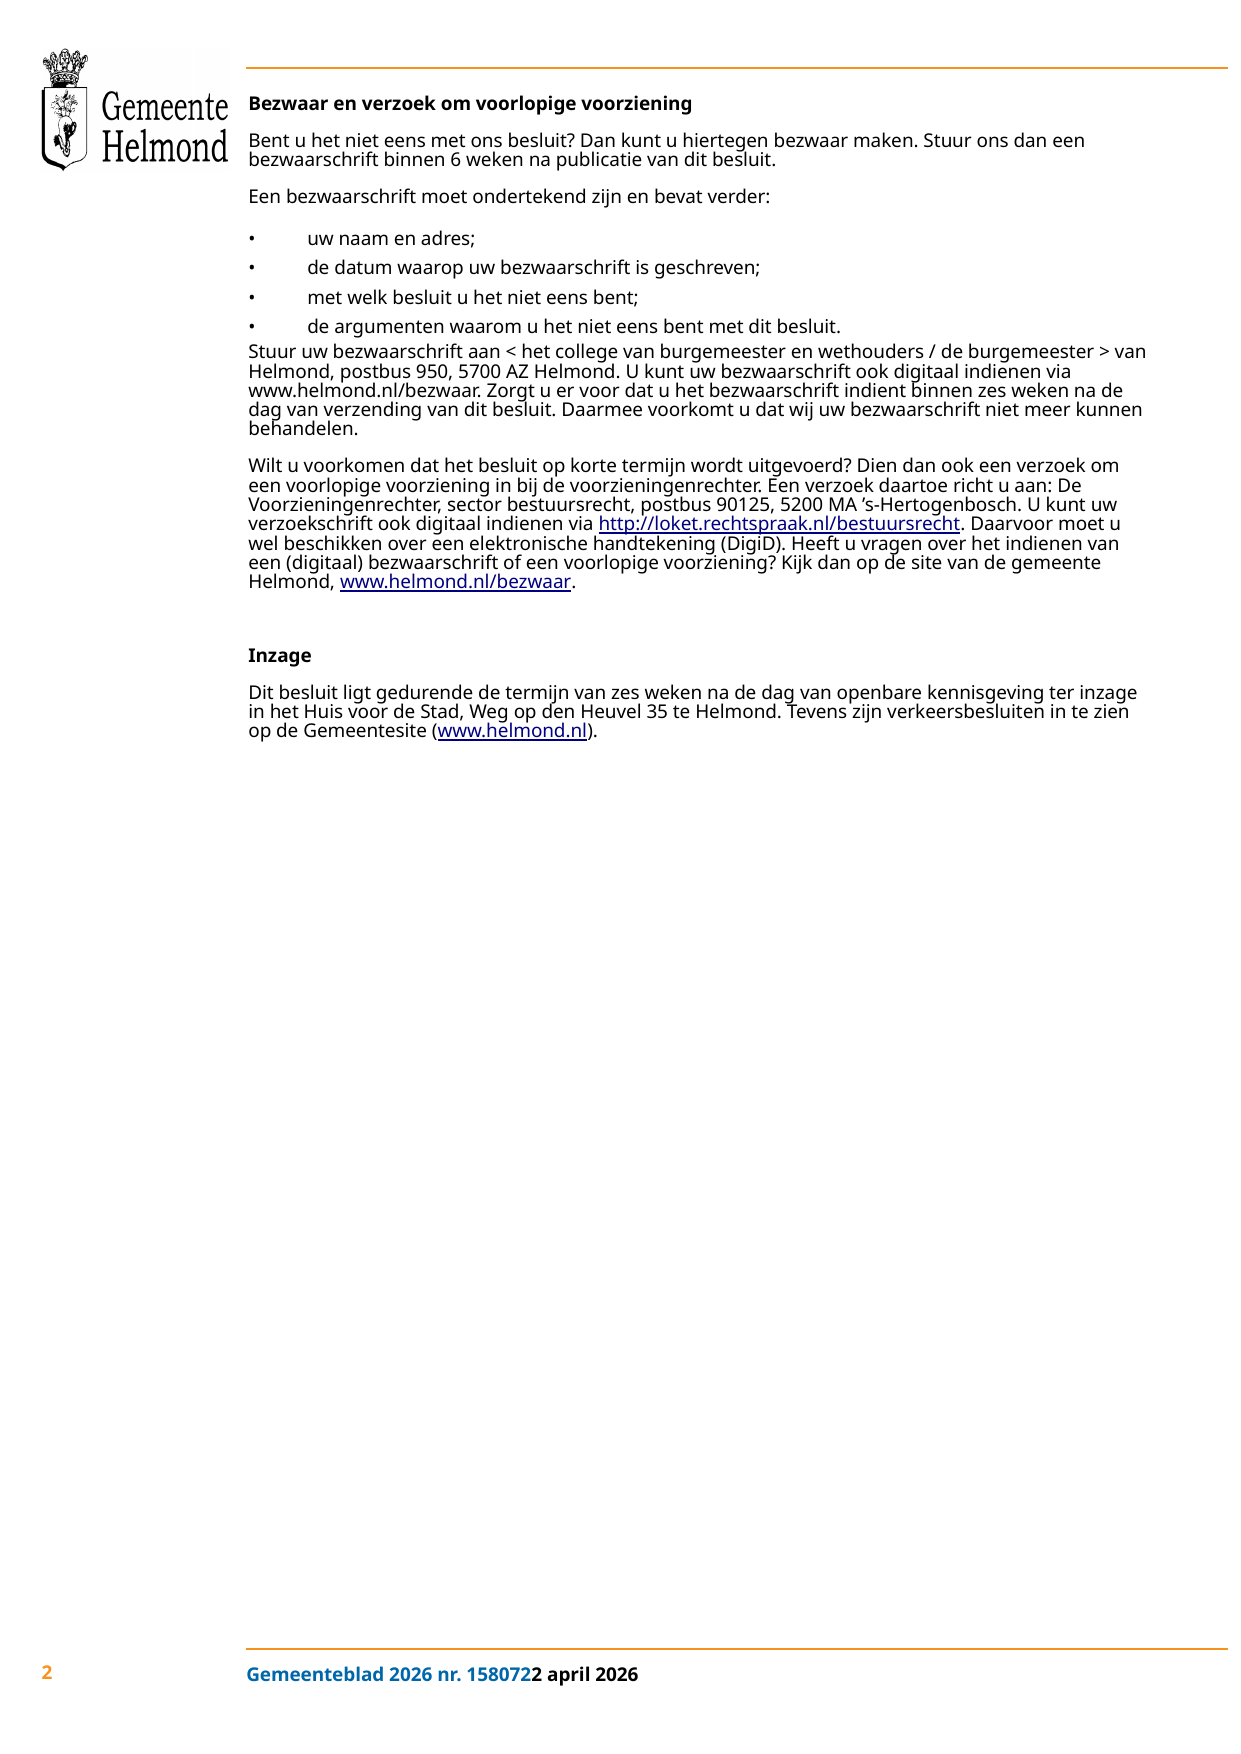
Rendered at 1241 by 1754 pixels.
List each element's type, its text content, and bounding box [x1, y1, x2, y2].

text Dit besluit ligt gedurende de termijn van zes weken na de dag van openbare kennisgeving ter inzage in het Huis voor de Stad, Weg op den Heuvel 35 te Helmond. Tevens zijn verkeersbesluiten in te zien op de Gemeentesite (www.helmond.nl). [248, 684, 1152, 742]
text Een bezwaarschrift moet ondertekend zijn en bevat verder: [248, 188, 1152, 207]
text Wilt u voorkomen dat het besluit op korte termijn wordt uitgevoerd? Dien dan ook een verzoek om een voorlopige voorziening in bij de voorzieningenrechter. Een verzoek daartoe richt u aan: De Voorzieningenrechter, sector bestuursrecht, postbus 90125, 5200 MA ’s-Hertogenbosch. U kunt uw verzoekschrift ook digitaal indienen via http://loket.rechtspraak.nl/bestuursrecht. Daarvoor moet u wel beschikken over een elektronische handtekening (DigiD). Heeft u vragen over het indienen van een (digitaal) bezwaarschrift of een voorlopige voorziening? Kijk dan op de site van de gemeente Helmond, www.helmond.nl/bezwaar. [248, 457, 1152, 592]
picture [41, 47, 231, 172]
text Inzage [248, 647, 1152, 666]
list de argumenten waarom u het niet eens bent met dit besluit. [248, 314, 1152, 339]
list de datum waarop uw bezwaarschrift is geschreven; [248, 254, 1152, 280]
text Bezwaar en verzoek om voorlopige voorziening [248, 95, 1152, 114]
list met welk besluit u het niet eens bent; [248, 284, 1152, 310]
text Bent u het niet eens met ons besluit? Dan kunt u hiertegen bezwaar maken. Stuur ons dan een bezwaarschrift binnen 6 weken na publicatie van dit besluit. [248, 132, 1152, 170]
list uw naam en adres; [248, 225, 1152, 251]
text Stuur uw bezwaarschrift aan < het college van burgemeester en wethouders / de burgemeester > van Helmond, postbus 950, 5700 AZ Helmond. U kunt uw bezwaarschrift ook digitaal indienen via www.helmond.nl/bezwaar. Zorgt u er voor dat u het bezwaarschrift indient binnen zes weken na de dag van verzending van dit besluit. Daarmee voorkomt u dat wij uw bezwaarschrift niet meer kunnen behandelen. [248, 343, 1152, 440]
